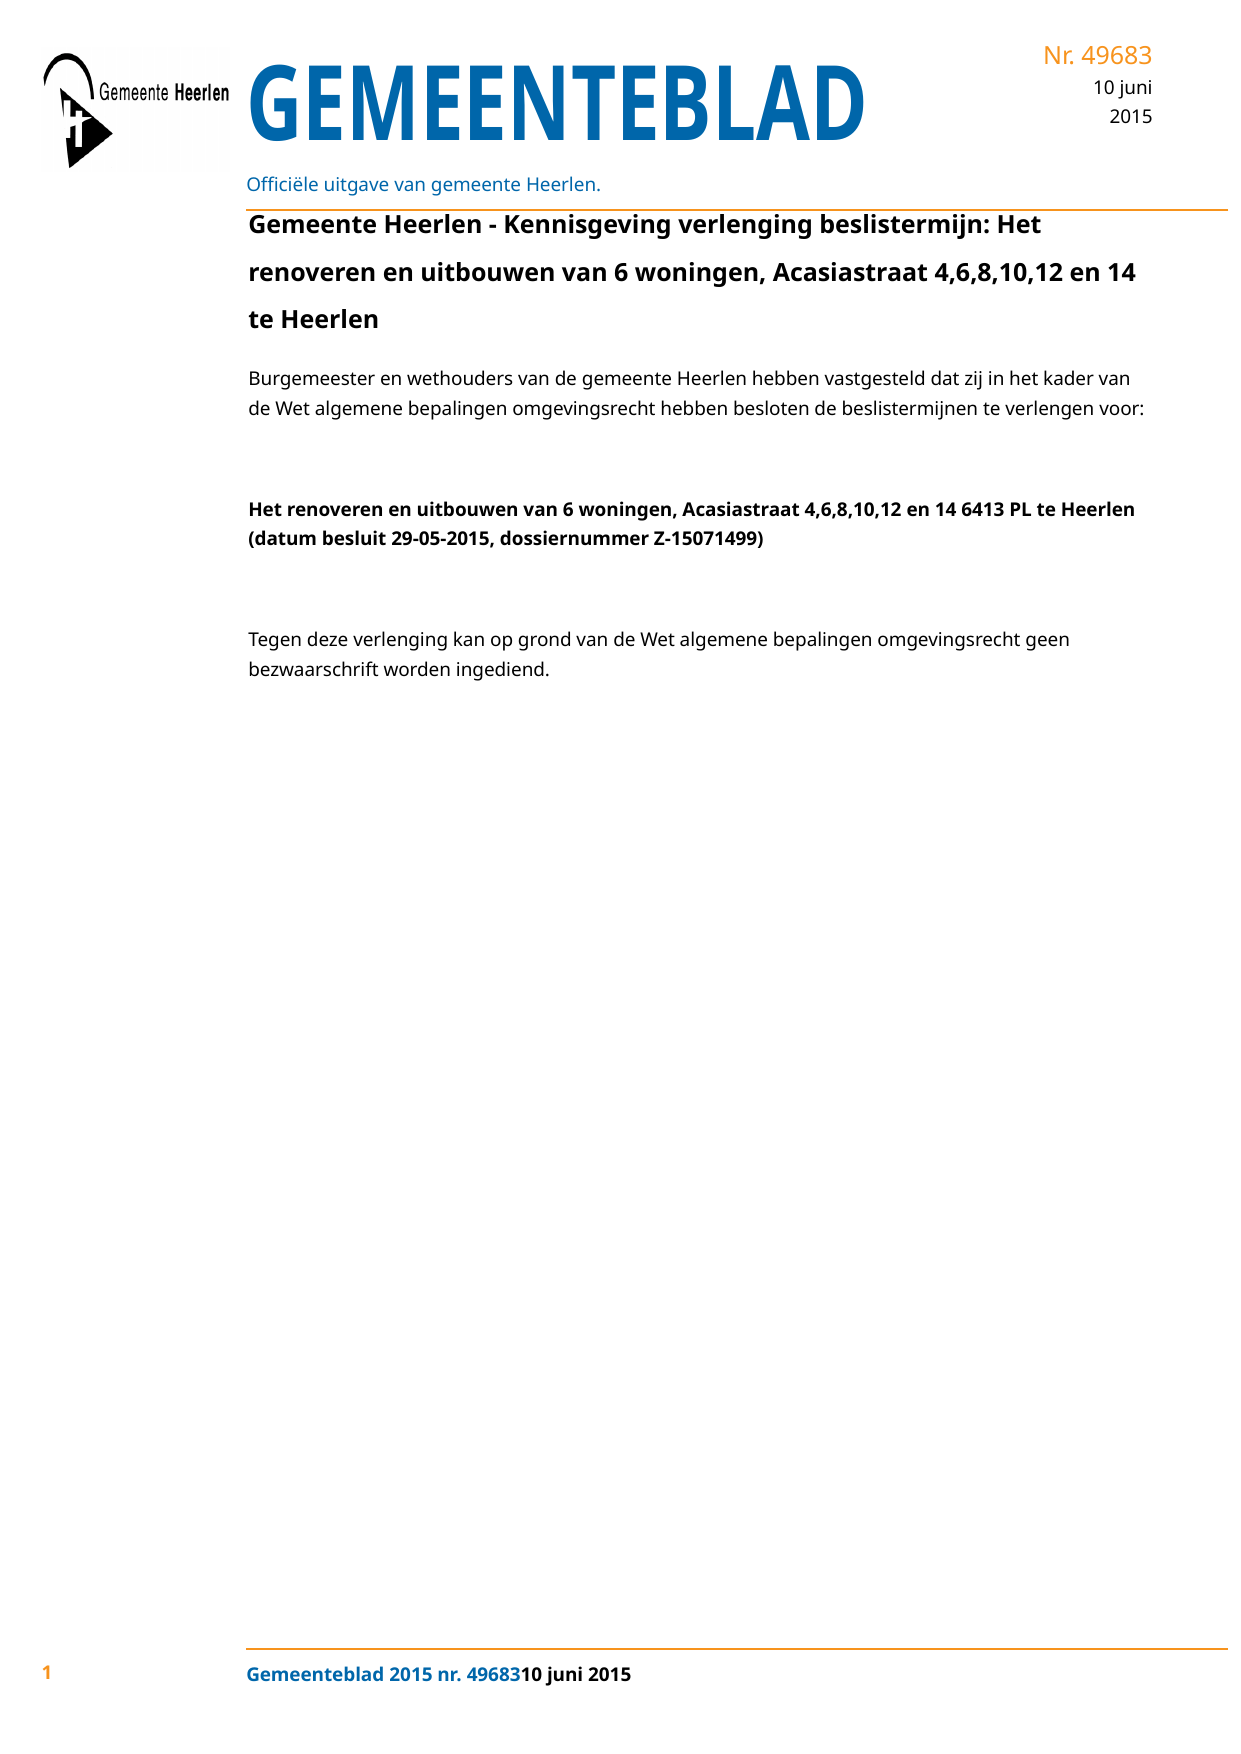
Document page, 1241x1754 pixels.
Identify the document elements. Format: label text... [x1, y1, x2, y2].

text Burgemeester en wethouders van de gemeente Heerlen hebben vastgesteld dat zij in het kader van de Wet algemene bepalingen omgevingsrecht hebben besloten de beslistermijnen te verlengen voor: [248, 366, 1152, 421]
text Tegen deze verlenging kan op grond van de Wet algemene bepalingen omgevingsrecht geen bezwaarschrift worden ingediend. [248, 626, 1152, 682]
text Het renoveren en uitbouwen van 6 woningen, Acasiastraat 4,6,8,10,12 en 14 6413 PL te Heerlen (datum besluit 29-05-2015, dossiernummer Z-15071499) [248, 496, 1152, 551]
picture [41, 47, 231, 172]
text Gemeente Heerlen - Kennisgeving verlenging beslistermijn: Het renoveren en uitbouwen van 6 woningen, Acasiastraat 4,6,8,10,12 en 14 te Heerlen [248, 211, 1152, 336]
